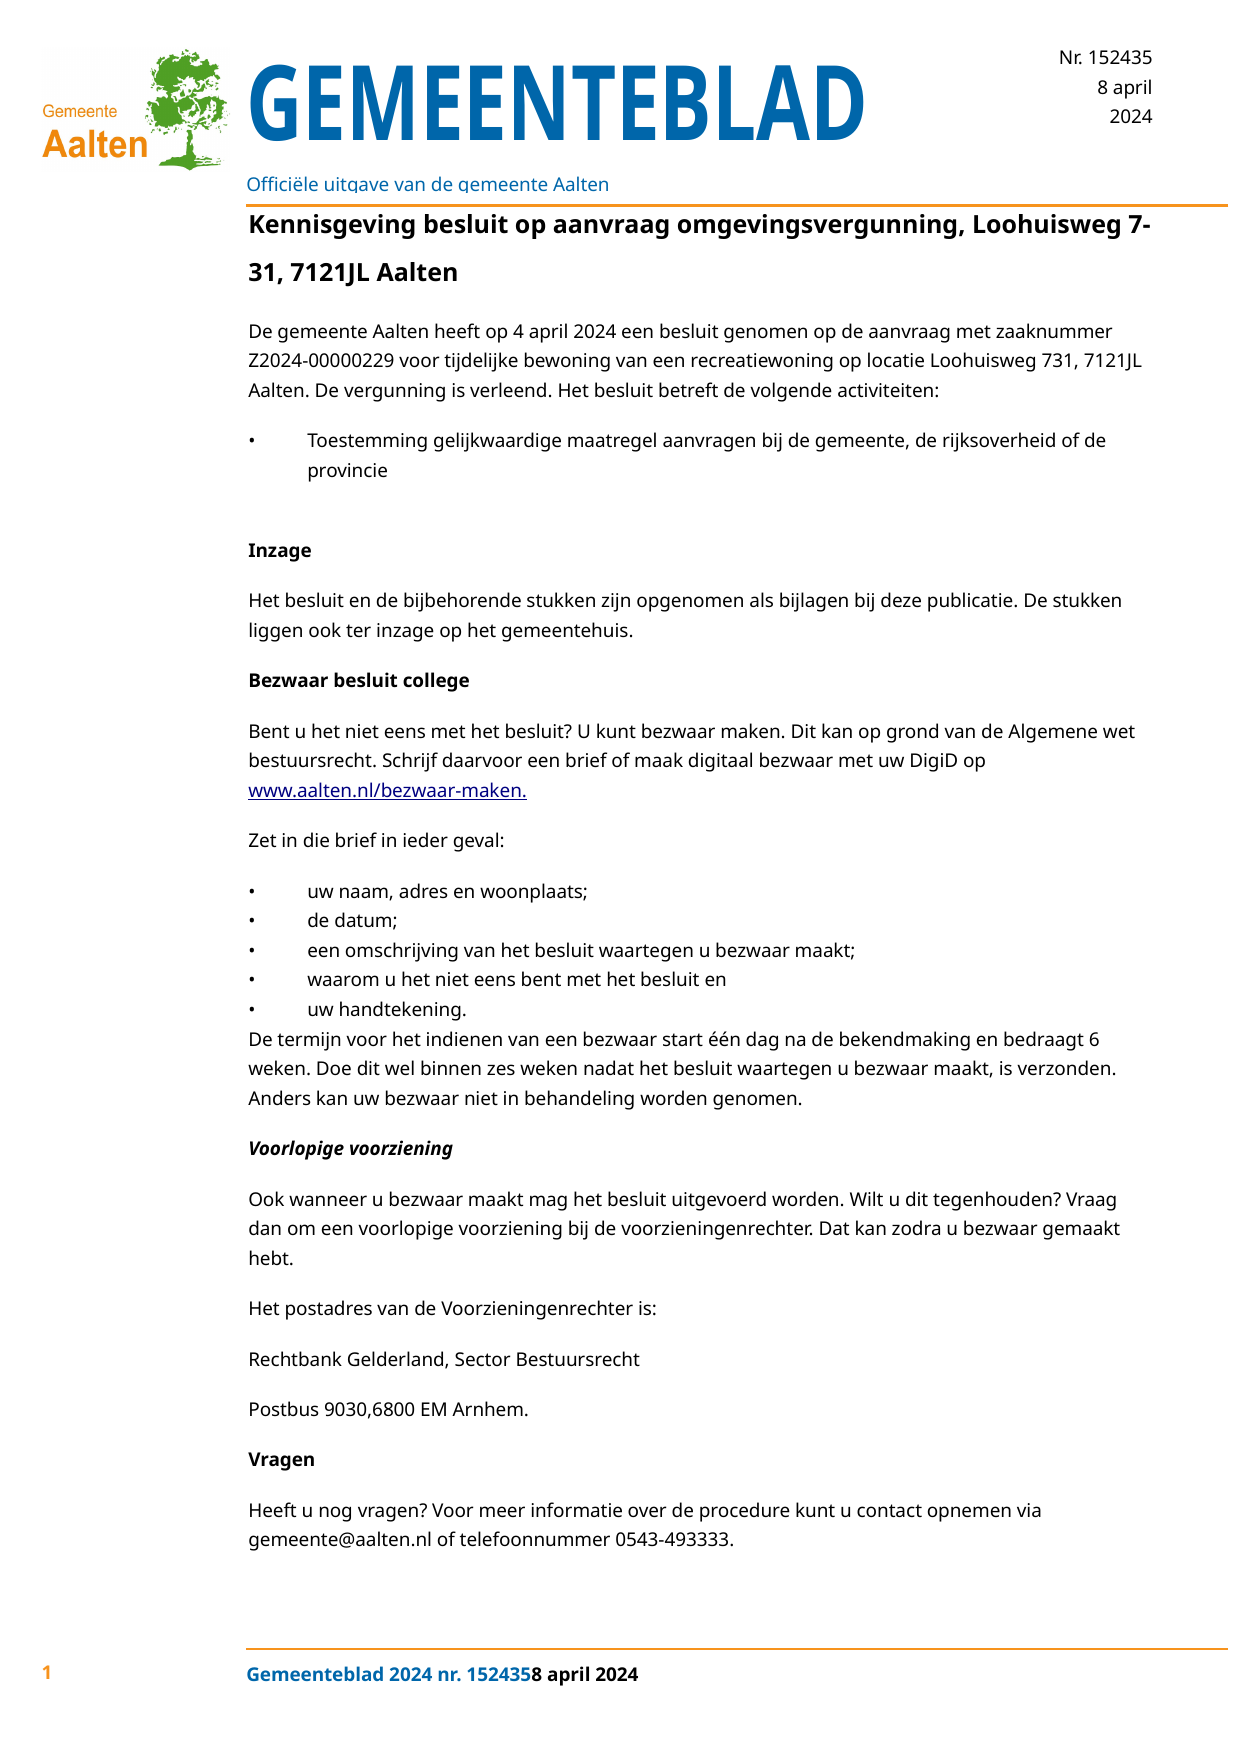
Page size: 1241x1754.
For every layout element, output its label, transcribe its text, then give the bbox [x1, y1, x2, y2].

list Toestemming gelijkwaardige maatregel aanvragen bij de gemeente, de rijksoverheid of de provincie [248, 427, 1152, 483]
text Het besluit en de bijbehorende stukken zijn opgenomen als bijlagen bij deze publicatie. De stukken liggen ook ter inzage op het gemeentehuis. [248, 587, 1152, 643]
list een omschrijving van het besluit waartegen u bezwaar maakt; [248, 937, 1152, 963]
text Voorlopige voorziening [248, 1135, 1152, 1161]
text De termijn voor het indienen van een bezwaar start één dag na de bekendmaking en bedraagt 6 weken. Doe dit wel binnen zes weken nadat het besluit waartegen u bezwaar maakt, is verzonden. Anders kan uw bezwaar niet in behandeling worden genomen. [248, 1026, 1152, 1111]
list uw handtekening. [248, 996, 1152, 1022]
text Ook wanneer u bezwaar maakt mag het besluit uitgevoerd worden. Wilt u dit tegenhouden? Vraag dan om een voorlopige voorziening bij de voorzieningenrechter. Dat kan zodra u bezwaar gemaakt hebt. [248, 1186, 1152, 1271]
list de datum; [248, 907, 1152, 933]
text Zet in die brief in ieder geval: [248, 827, 1152, 853]
text Het postadres van de Voorzieningenrechter is: [248, 1295, 1152, 1321]
text Vragen [248, 1447, 1152, 1472]
text Postbus 9030,6800 EM Arnhem. [248, 1396, 1152, 1422]
text De gemeente Aalten heeft op 4 april 2024 een besluit genomen op de aanvraag met zaaknummer Z2024-00000229 voor tijdelijke bewoning van een recreatiewoning op locatie Loohuisweg 731, 7121JL Aalten. De vergunning is verleend. Het besluit betreft de volgende activiteiten: [248, 318, 1152, 403]
text Kennisgeving besluit op aanvraag omgevingsvergunning, Loohuisweg 7-31, 7121JL Aalten [248, 207, 1152, 288]
text Rechtbank Gelderland, Sector Bestuursrecht [248, 1346, 1152, 1372]
text Heeft u nog vragen? Voor meer informatie over de procedure kunt u contact opnemen via gemeente@aalten.nl of telefoonnummer 0543-493333. [248, 1497, 1152, 1552]
list waarom u het niet eens bent met het besluit en [248, 967, 1152, 992]
list uw naam, adres en woonplaats; [248, 878, 1152, 904]
text Bezwaar besluit college [248, 667, 1152, 693]
text Inzage [248, 537, 1152, 563]
text Bent u het niet eens met het besluit? U kunt bezwaar maken. Dit kan op grond van de Algemene wet bestuursrecht. Schrijf daarvoor een brief of maak digitaal bezwaar met uw DigiD op www.aalten.nl/bezwaar-maken. [248, 718, 1152, 803]
picture [41, 47, 231, 172]
